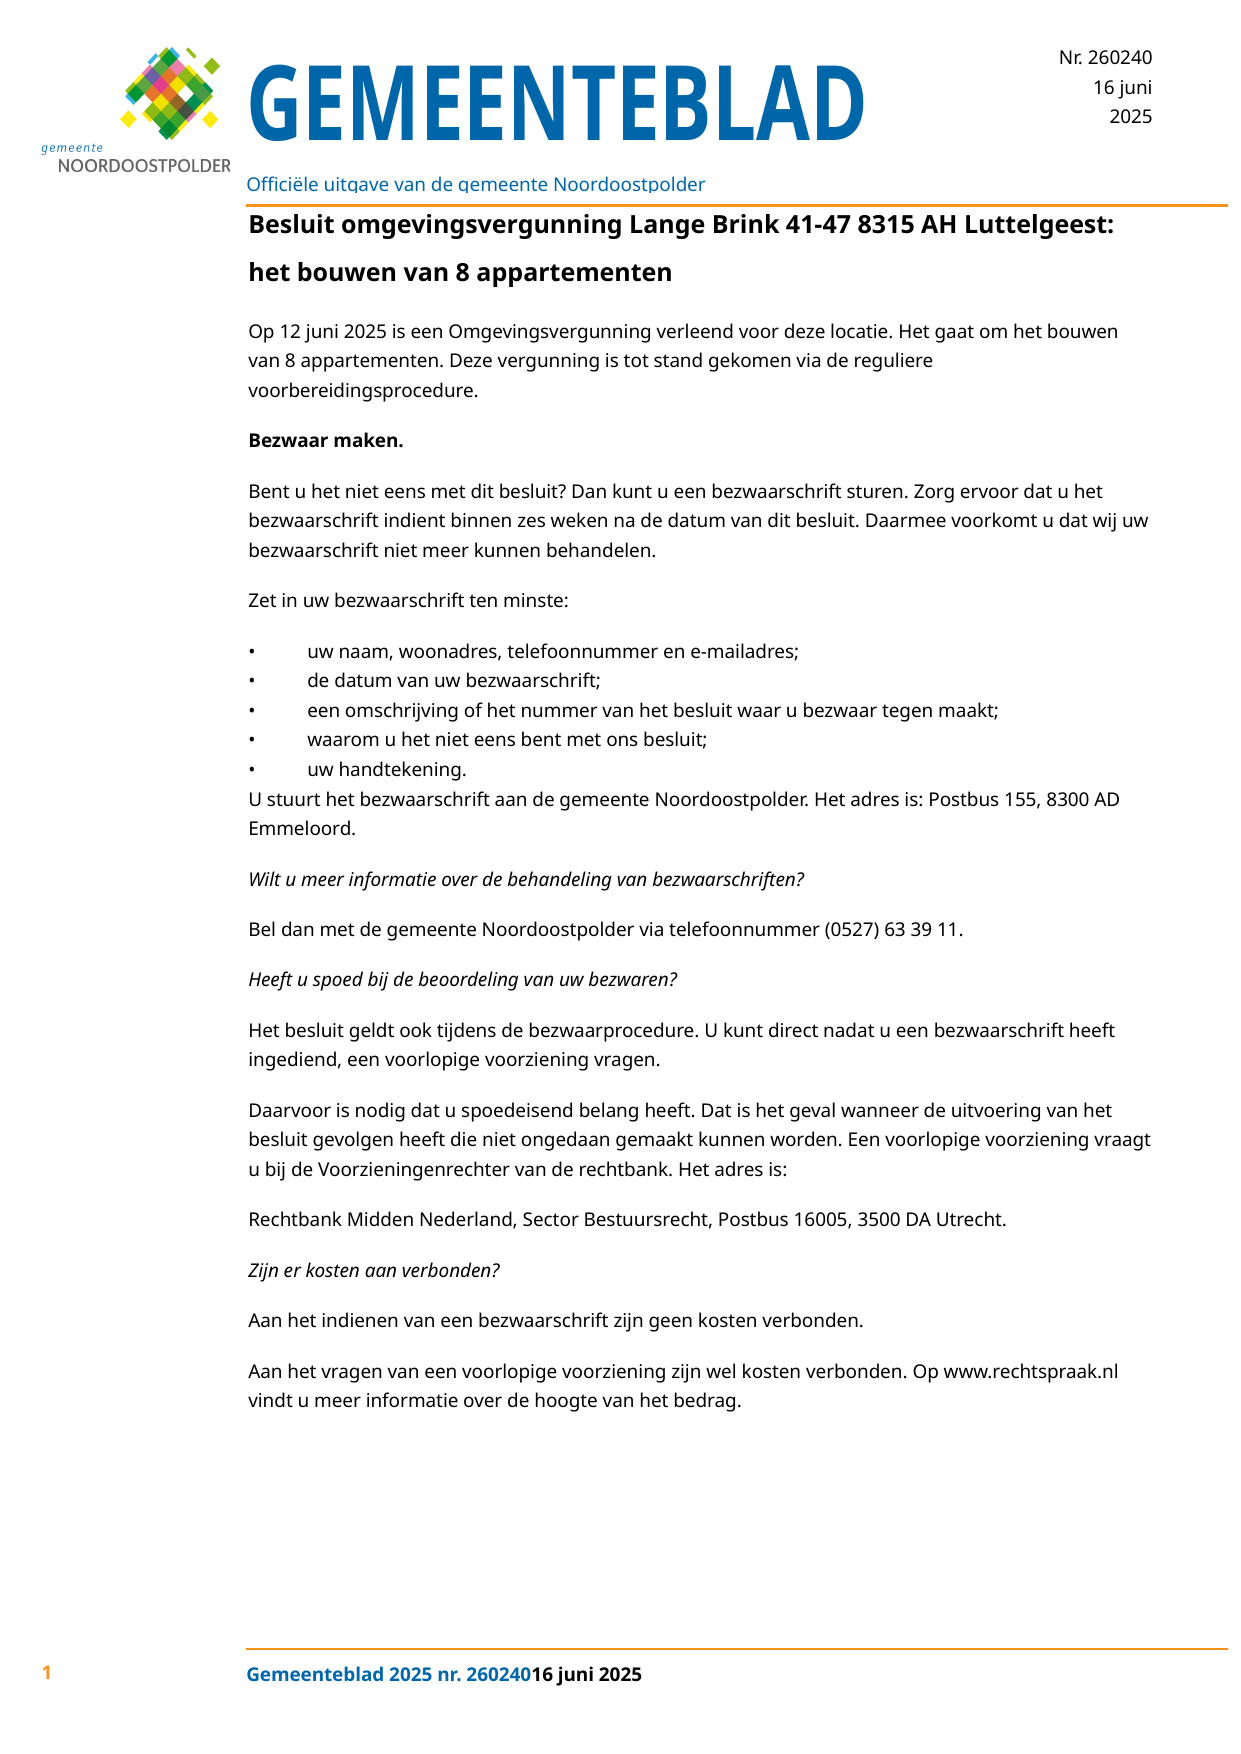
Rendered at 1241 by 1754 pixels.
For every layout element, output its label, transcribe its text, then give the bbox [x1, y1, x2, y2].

text Aan het indienen van een bezwaarschrift zijn geen kosten verbonden. [248, 1307, 1152, 1333]
list uw handtekening. [248, 756, 1152, 782]
text Het besluit geldt ook tijdens de bezwaarprocedure. U kunt direct nadat u een bezwaarschrift heeft ingediend, een voorlopige voorziening vragen. [248, 1017, 1152, 1072]
list de datum van uw bezwaarschrift; [248, 667, 1152, 693]
text Aan het vragen van een voorlopige voorziening zijn wel kosten verbonden. Op www.rechtspraak.nl vindt u meer informatie over de hoogte van het bedrag. [248, 1358, 1152, 1413]
text Bel dan met de gemeente Noordoostpolder via telefoonnummer (0527) 63 39 11. [248, 916, 1152, 942]
text Op 12 juni 2025 is een Omgevingsvergunning verleend voor deze locatie. Het gaat om het bouwen van 8 appartementen. Deze vergunning is tot stand gekomen via de reguliere voorbereidingsprocedure. [248, 318, 1152, 403]
text Heeft u spoed bij de beoordeling van uw bezwaren? [248, 967, 1152, 992]
text Besluit omgevingsvergunning Lange Brink 41-47 8315 AH Luttelgeest: het bouwen van 8 appartementen [248, 207, 1152, 288]
list waarom u het niet eens bent met ons besluit; [248, 727, 1152, 752]
text Daarvoor is nodig dat u spoedeisend belang heeft. Dat is het geval wanneer de uitvoering van het besluit gevolgen heeft die niet ongedaan gemaakt kunnen worden. Een voorlopige voorziening vraagt u bij de Voorzieningenrechter van de rechtbank. Het adres is: [248, 1097, 1152, 1182]
text Zijn er kosten aan verbonden? [248, 1257, 1152, 1283]
text Rechtbank Midden Nederland, Sector Bestuursrecht, Postbus 16005, 3500 DA Utrecht. [248, 1207, 1152, 1232]
text Zet in uw bezwaarschrift ten minste: [248, 587, 1152, 613]
text Bent u het niet eens met dit besluit? Dan kunt u een bezwaarschrift sturen. Zorg ervoor dat u het bezwaarschrift indient binnen zes weken na de datum van dit besluit. Daarmee voorkomt u dat wij uw bezwaarschrift niet meer kunnen behandelen. [248, 478, 1152, 563]
text Wilt u meer informatie over de behandeling van bezwaarschriften? [248, 866, 1152, 892]
text U stuurt het bezwaarschrift aan de gemeente Noordoostpolder. Het adres is: Postbus 155, 8300 AD Emmeloord. [248, 786, 1152, 841]
list uw naam, woonadres, telefoonnummer en e-mailadres; [248, 638, 1152, 664]
list een omschrijving of het nummer van het besluit waar u bezwaar tegen maakt; [248, 697, 1152, 723]
text Bezwaar maken. [248, 427, 1152, 453]
picture [41, 47, 231, 172]
